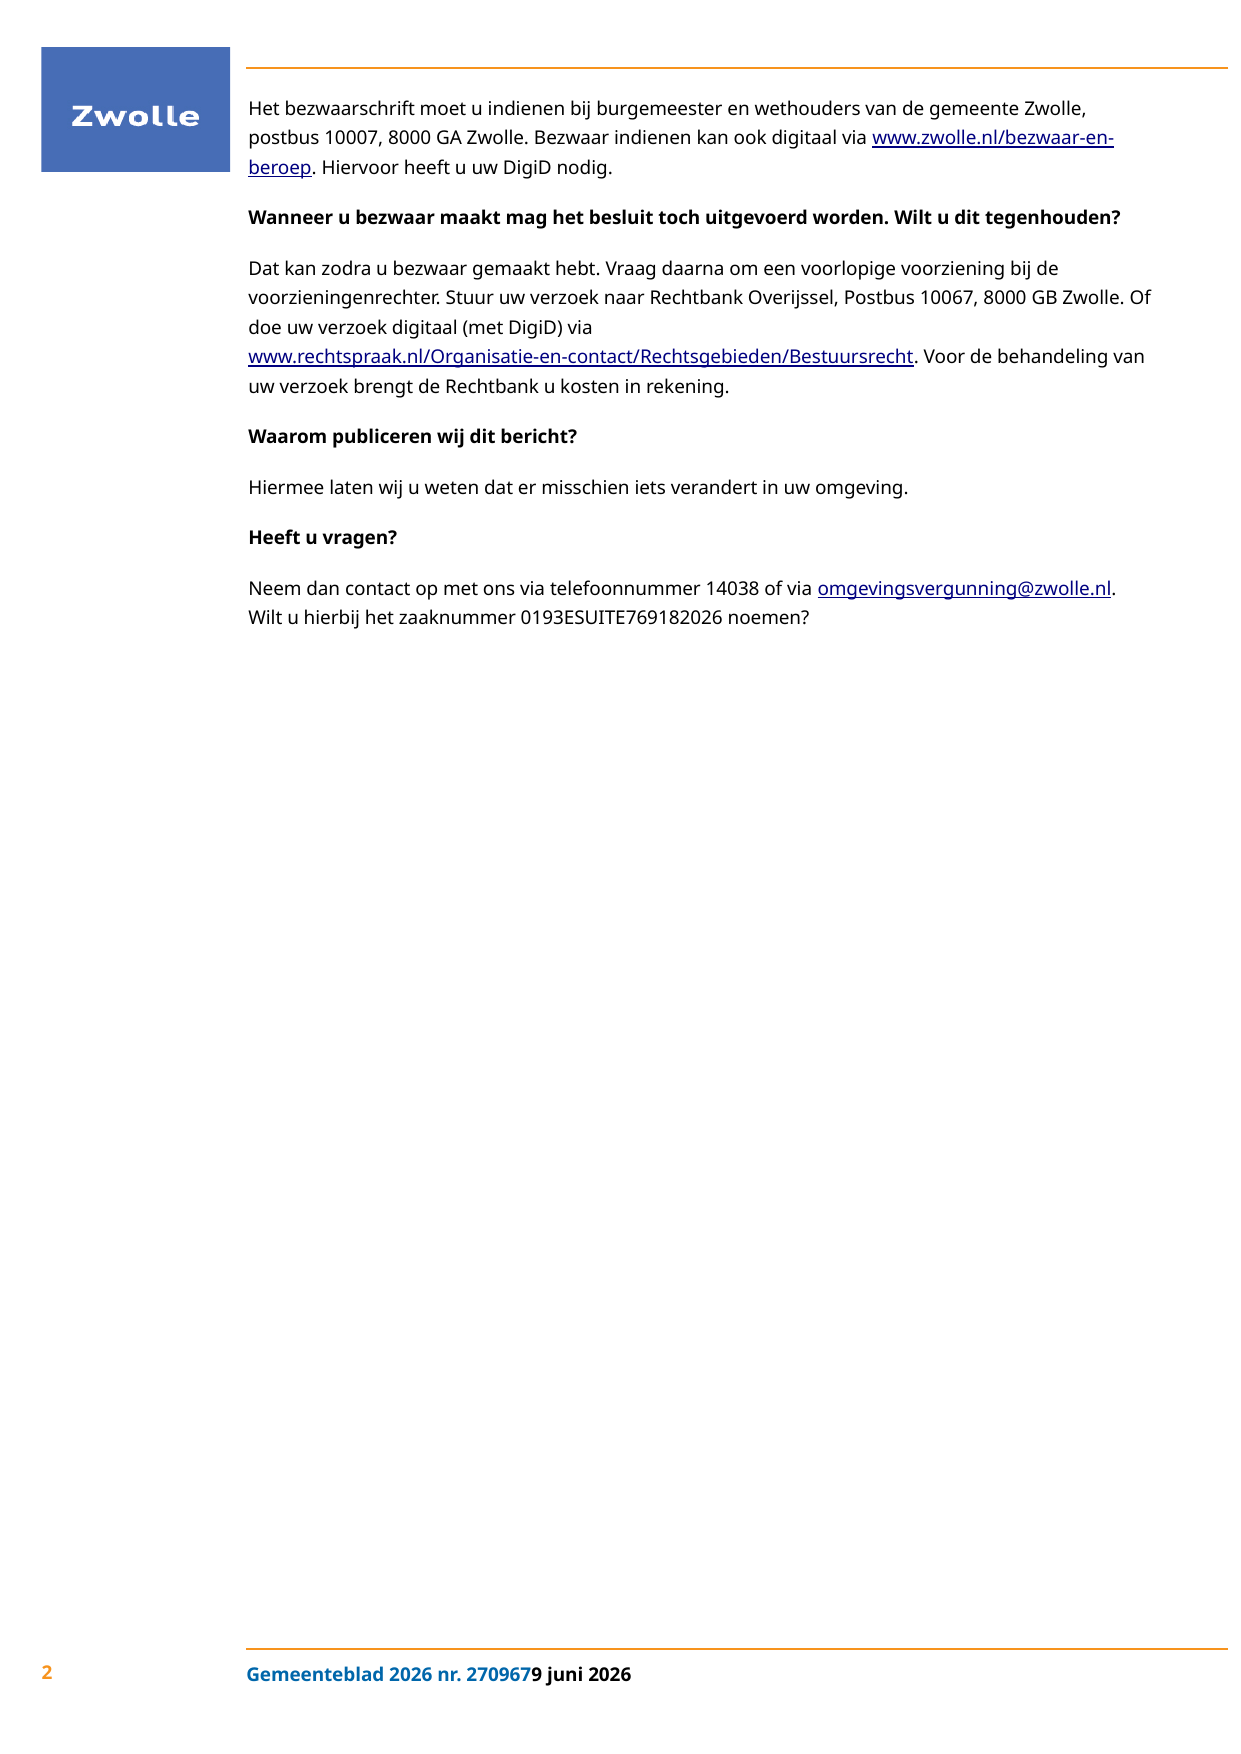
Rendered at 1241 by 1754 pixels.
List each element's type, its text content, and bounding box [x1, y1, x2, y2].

picture [41, 47, 231, 172]
text Neem dan contact op met ons via telefoonnummer 14038 of via omgevingsvergunning@zwolle.nl. Wilt u hierbij het zaaknummer 0193ESUITE769182026 noemen? [248, 575, 1152, 630]
text Dat kan zodra u bezwaar gemaakt hebt. Vraag daarna om een voorlopige voorziening bij de voorzieningenrechter. Stuur uw verzoek naar Rechtbank Overijssel, Postbus 10067, 8000 GB Zwolle. Of doe uw verzoek digitaal (met DigiD) via www.rechtspraak.nl/Organisatie-en-contact/Rechtsgebieden/Bestuursrecht. Voor de behandeling van uw verzoek brengt de Rechtbank u kosten in rekening. [248, 255, 1152, 399]
text Waarom publiceren wij dit bericht? [248, 423, 1152, 449]
text Het bezwaarschrift moet u indienen bij burgemeester en wethouders van de gemeente Zwolle, postbus 10007, 8000 GA Zwolle. Bezwaar indienen kan ook digitaal via www.zwolle.nl/bezwaar-en-beroep. Hiervoor heeft u uw DigiD nodig. [248, 95, 1152, 180]
text Hiermee laten wij u weten dat er misschien iets verandert in uw omgeving. [248, 474, 1152, 500]
text Heeft u vragen? [248, 524, 1152, 550]
text Wanneer u bezwaar maakt mag het besluit toch uitgevoerd worden. Wilt u dit tegenhouden? [248, 204, 1152, 230]
